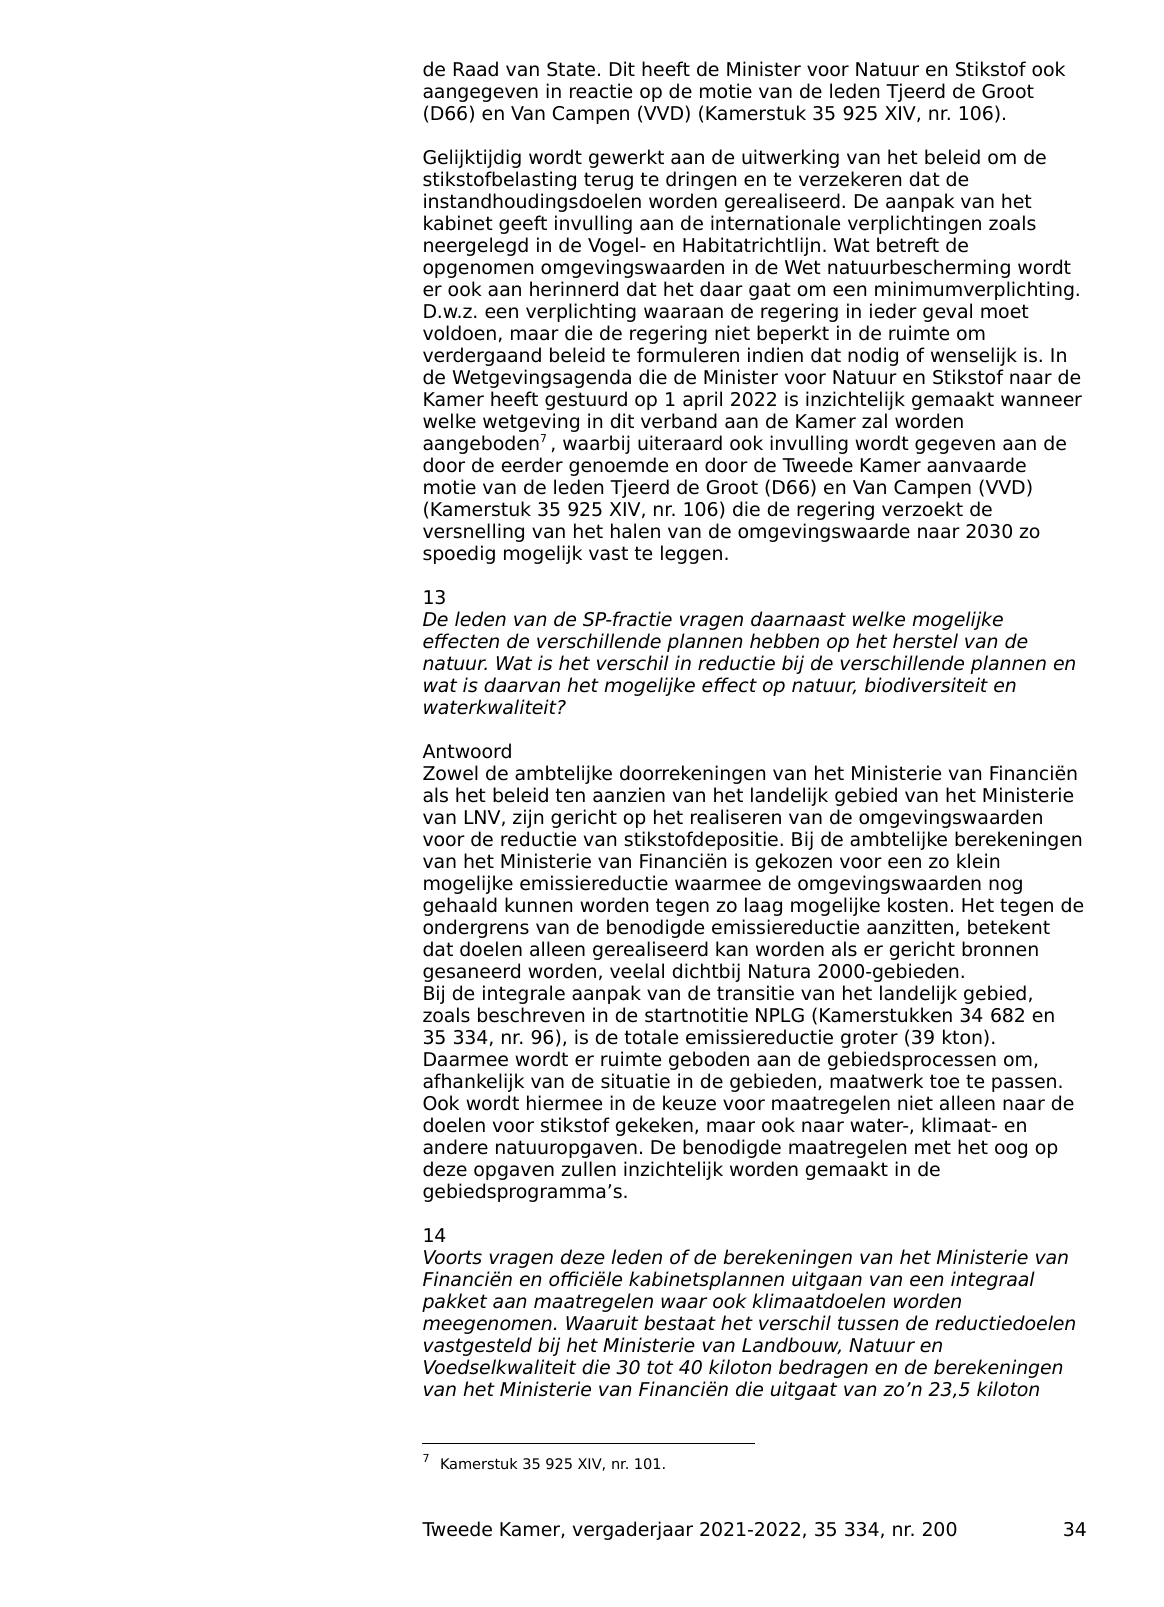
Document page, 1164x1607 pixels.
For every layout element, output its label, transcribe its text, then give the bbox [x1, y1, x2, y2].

text de Raad van State. Dit heeft de Minister voor Natuur en Stikstof ook aangegeven in reactie op de motie van de leden Tjeerd de Groot (D66) en Van Campen (VVD) (Kamerstuk 35 925 XIV, nr. 106). [422, 59, 1087, 125]
text De leden van de SP-fractie vragen daarnaast welke mogelijke effecten de verschillende plannen hebben op het herstel van de natuur. Wat is het verschil in reductie bij de verschillende plannen en wat is daarvan het mogelijke effect op natuur, biodiversiteit en waterkwaliteit? [422, 609, 1087, 719]
text 13 [422, 587, 1087, 609]
text 14 [422, 1225, 1087, 1247]
text Zowel de ambtelijke doorrekeningen van het Ministerie van Financiën als het beleid ten aanzien van het landelijk gebied van het Ministerie van LNV, zijn gericht op het realiseren van de omgevingswaarden voor de reductie van stikstofdepositie. Bij de ambtelijke berekeningen van het Ministerie van Financiën is gekozen voor een zo klein mogelijke emissiereductie waarmee de omgevingswaarden nog gehaald kunnen worden tegen zo laag mogelijke kosten. Het tegen de ondergrens van de benodigde emissiereductie aanzitten, betekent dat doelen alleen gerealiseerd kan worden als er gericht bronnen gesaneerd worden, veelal dichtbij Natura 2000-gebieden. [422, 763, 1087, 983]
text Antwoord [422, 741, 1087, 763]
text Kamerstuk 35 925 XIV, nr. 101. [422, 1452, 1087, 1474]
text Bij de integrale aanpak van de transitie van het landelijk gebied, zoals beschreven in de startnotitie NPLG (Kamerstukken 34 682 en 35 334, nr. 96), is de totale emissiereductie groter (39 kton). Daarmee wordt er ruimte geboden aan de gebiedsprocessen om, afhankelijk van de situatie in de gebieden, maatwerk toe te passen. Ook wordt hiermee in de keuze voor maatregelen niet alleen naar de doelen voor stikstof gekeken, maar ook naar water-, klimaat- en andere natuuropgaven. De benodigde maatregelen met het oog op deze opgaven zullen inzichtelijk worden gemaakt in de gebiedsprogramma’s. [422, 983, 1087, 1203]
text Gelijktijdig wordt gewerkt aan de uitwerking van het beleid om de stikstofbelasting terug te dringen en te verzekeren dat de instandhoudingsdoelen worden gerealiseerd. De aanpak van het kabinet geeft invulling aan de internationale verplichtingen zoals neergelegd in de Vogel- en Habitatrichtlijn. Wat betreft de opgenomen omgevingswaarden in de Wet natuurbescherming wordt er ook aan herinnerd dat het daar gaat om een minimumverplichting. D.w.z. een verplichting waaraan de regering in ieder geval moet voldoen, maar die de regering niet beperkt in de ruimte om verdergaand beleid te formuleren indien dat nodig of wenselijk is. In de Wetgevingsagenda die de Minister voor Natuur en Stikstof naar de Kamer heeft gestuurd op 1 april 2022 is inzichtelijk gemaakt wanneer welke wetgeving in dit verband aan de Kamer zal worden aangeboden, waarbij uiteraard ook invulling wordt gegeven aan de door de eerder genoemde en door de Tweede Kamer aanvaarde motie van de leden Tjeerd de Groot (D66) en Van Campen (VVD) (Kamerstuk 35 925 XIV, nr. 106) die de regering verzoekt de versnelling van het halen van de omgevingswaarde naar 2030 zo spoedig mogelijk vast te leggen. [422, 147, 1087, 565]
text Voorts vragen deze leden of de berekeningen van het Ministerie van Financiën en officiële kabinetsplannen uitgaan van een integraal pakket aan maatregelen waar ook klimaatdoelen worden meegenomen. Waaruit bestaat het verschil tussen de reductiedoelen vastgesteld bij het Ministerie van Landbouw, Natuur en Voedselkwaliteit die 30 tot 40 kiloton bedragen en de berekeningen van het Ministerie van Financiën die uitgaat van zo’n 23,5 kiloton [422, 1247, 1087, 1401]
